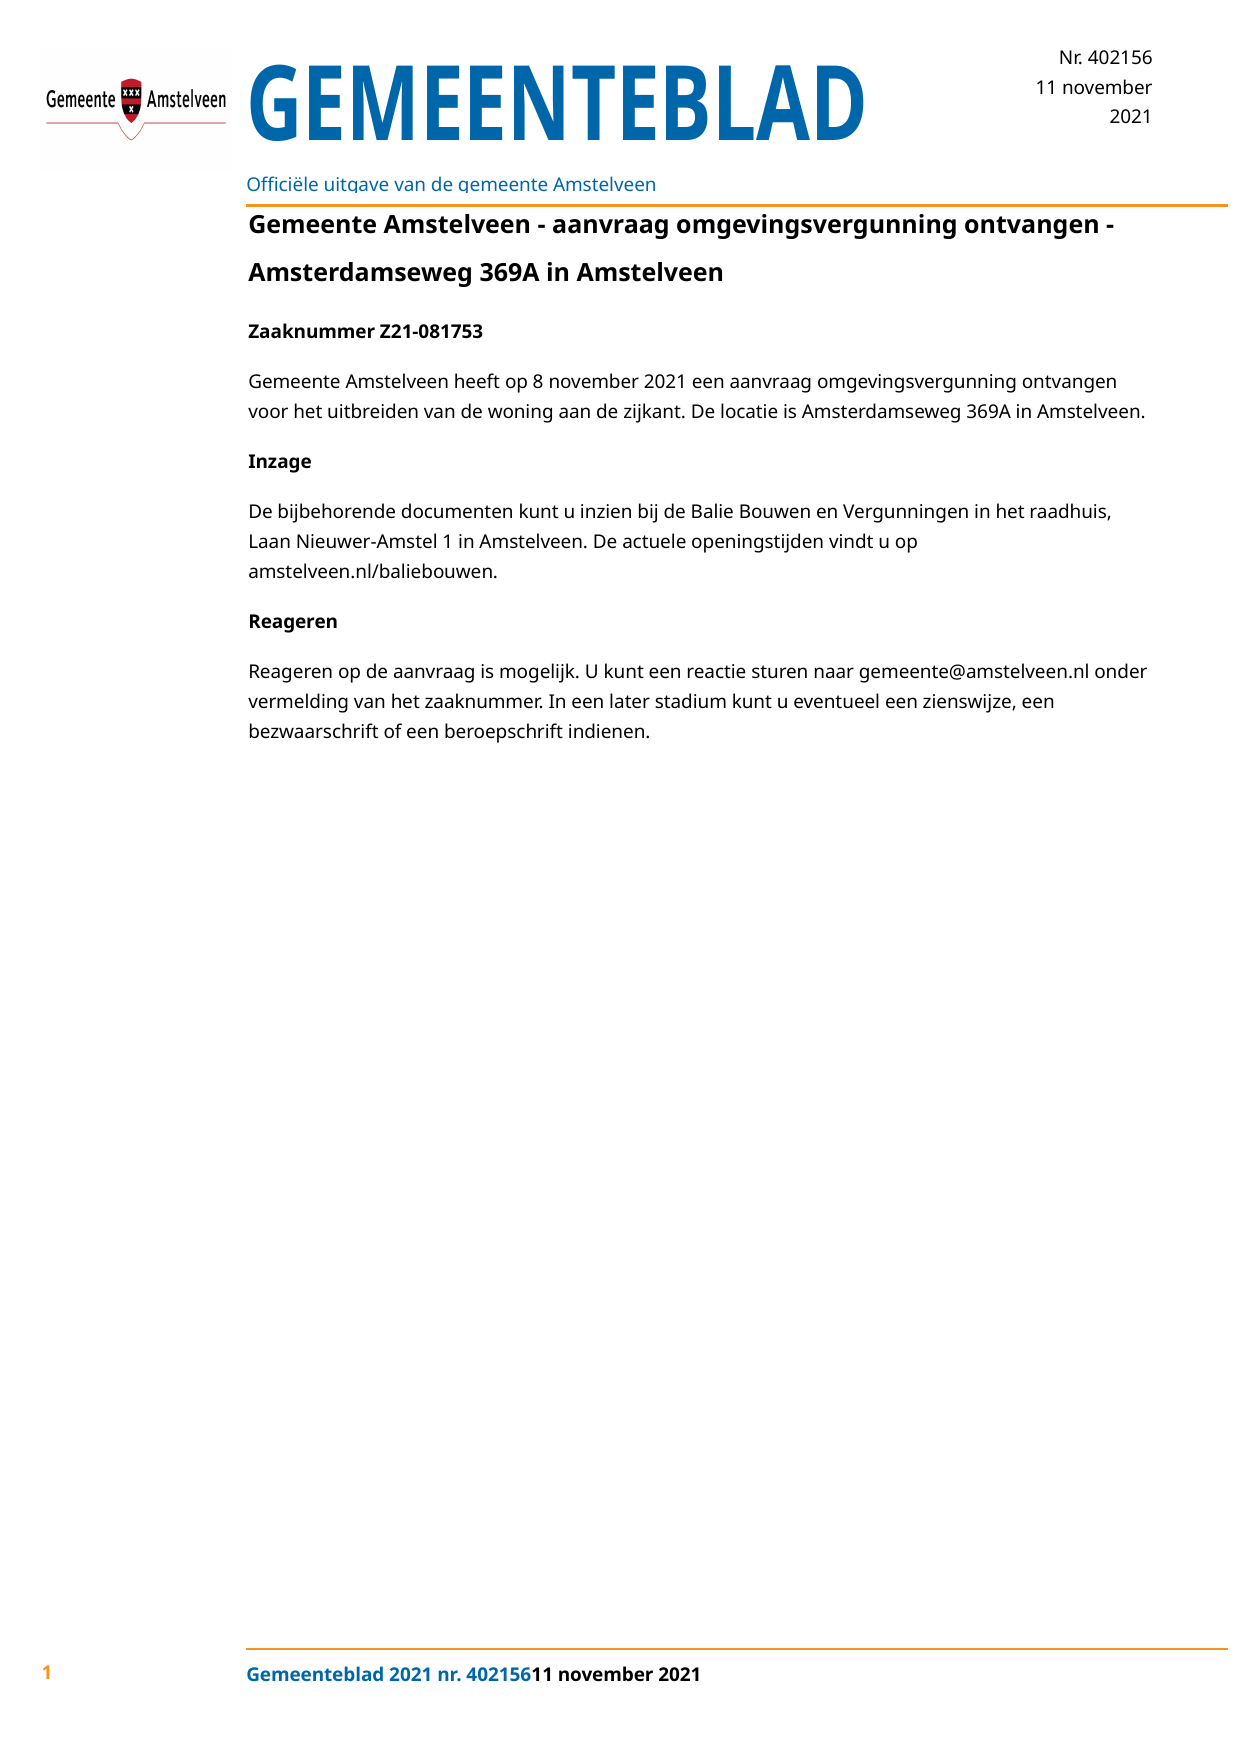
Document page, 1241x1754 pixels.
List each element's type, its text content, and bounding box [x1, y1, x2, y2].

text Gemeente Amstelveen heeft op 8 november 2021 een aanvraag omgevingsvergunning ontvangen voor het uitbreiden van de woning aan de zijkant. De locatie is Amsterdamseweg 369A in Amstelveen. [248, 368, 1152, 424]
text Reageren [248, 608, 1152, 634]
text Reageren op de aanvraag is mogelijk. U kunt een reactie sturen naar gemeente@amstelveen.nl onder vermelding van het zaaknummer. In een later stadium kunt u eventueel een zienswijze, een bezwaarschrift of een beroepschrift indienen. [248, 659, 1152, 744]
text Gemeente Amstelveen - aanvraag omgevingsvergunning ontvangen - Amsterdamseweg 369A in Amstelveen [248, 207, 1152, 288]
picture [41, 47, 231, 172]
text Inzage [248, 448, 1152, 474]
text Zaaknummer Z21-081753 [248, 318, 1152, 344]
text De bijbehorende documenten kunt u inzien bij de Balie Bouwen en Vergunningen in het raadhuis, Laan Nieuwer-Amstel 1 in Amstelveen. De actuele openingstijden vindt u op amstelveen.nl/baliebouwen. [248, 499, 1152, 584]
